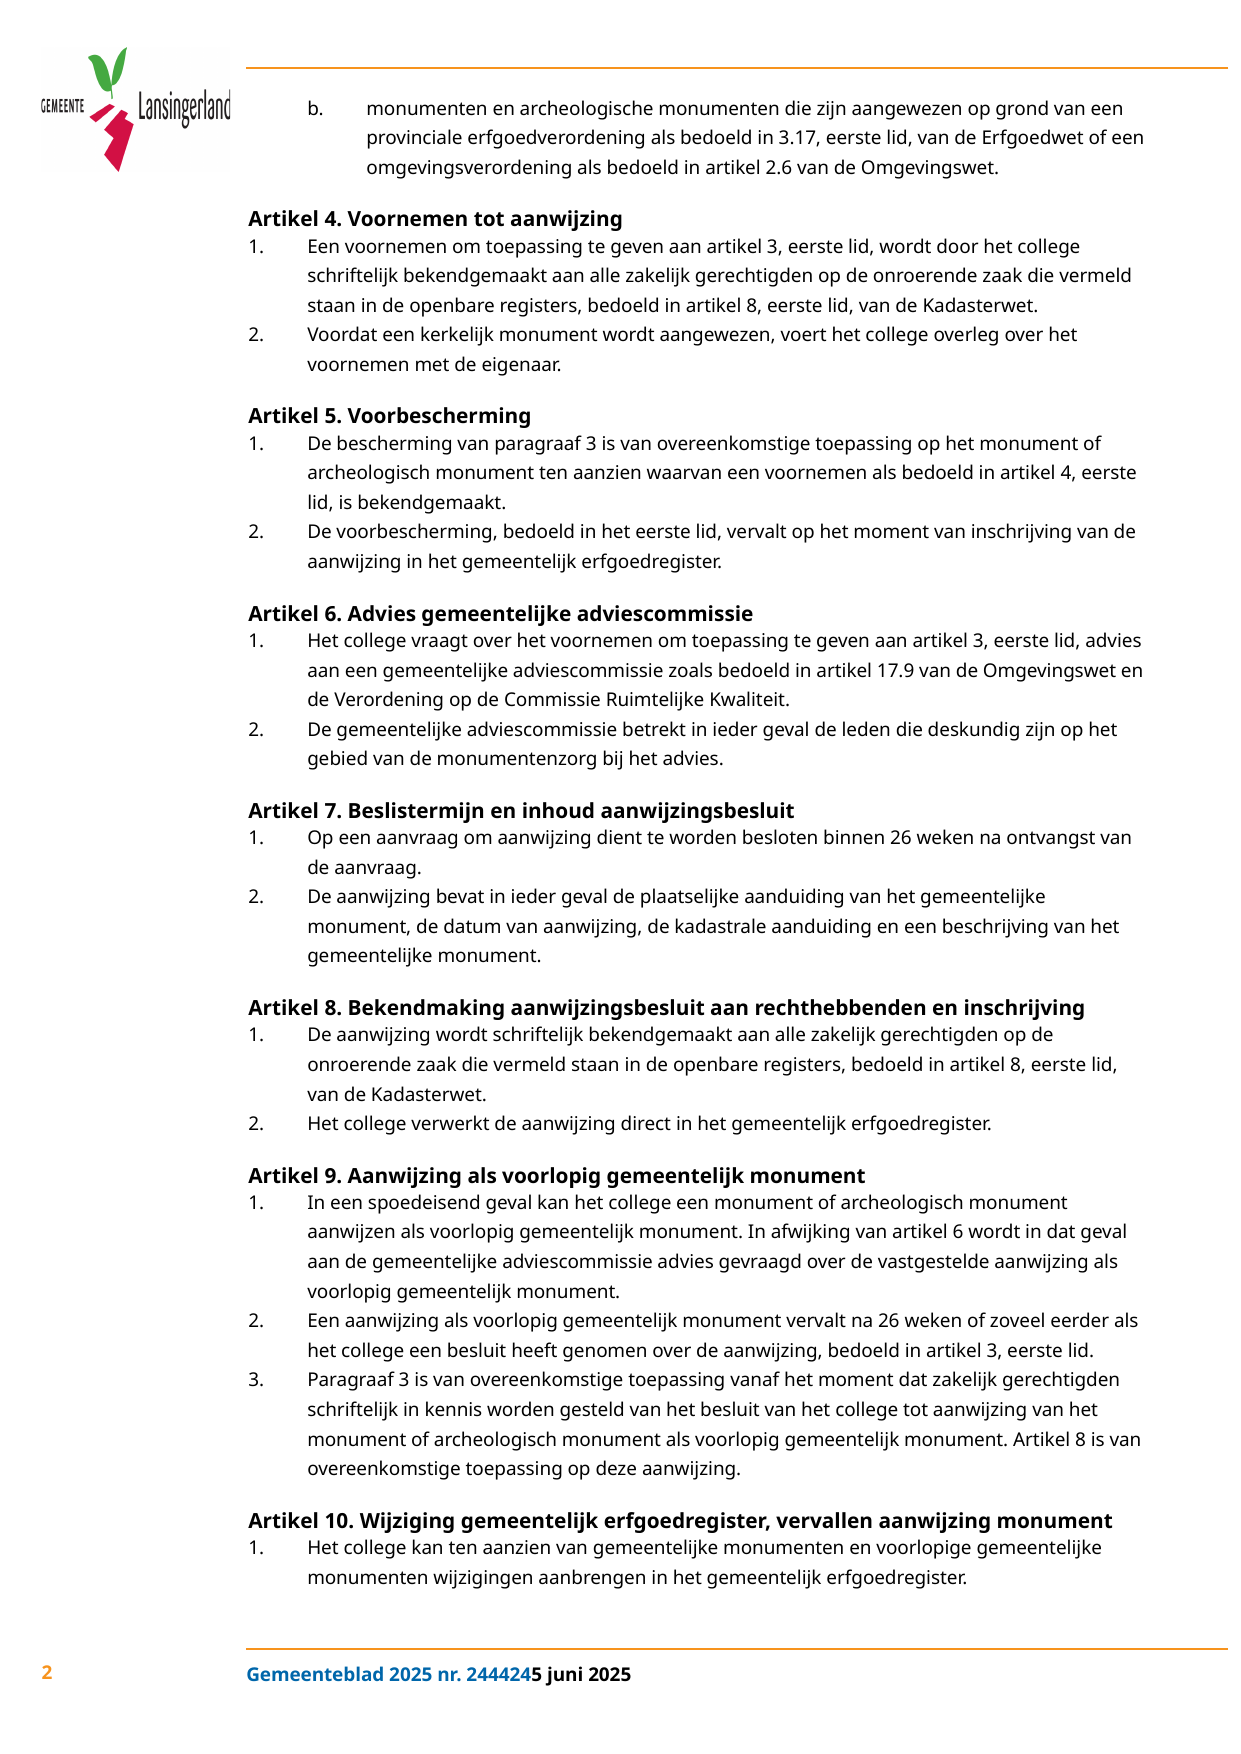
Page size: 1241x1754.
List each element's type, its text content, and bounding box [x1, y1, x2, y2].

list De voorbescherming, bedoeld in het eerste lid, vervalt op het moment van inschrijving van de aanwijzing in het gemeentelijk erfgoedregister. [248, 519, 1152, 574]
list Een aanwijzing als voorlopig gemeentelijk monument vervalt na 26 weken of zoveel eerder als het college een besluit heeft genomen over de aanwijzing, bedoeld in artikel 3, eerste lid. [248, 1307, 1152, 1363]
list Het college kan ten aanzien van gemeentelijke monumenten en voorlopige gemeentelijke monumenten wijzigingen aanbrengen in het gemeentelijk erfgoedregister. [248, 1534, 1152, 1589]
text Artikel 4. Voornemen tot aanwijzing [248, 204, 1152, 233]
list Op een aanvraag om aanwijzing dient te worden besloten binnen 26 weken na ontvangst van de aanvraag. [248, 824, 1152, 880]
picture [41, 47, 231, 172]
list De aanwijzing bevat in ieder geval de plaatselijke aanduiding van het gemeentelijke monument, de datum van aanwijzing, de kadastrale aanduiding en een beschrijving van het gemeentelijke monument. [248, 883, 1152, 968]
list De gemeentelijke adviescommissie betrekt in ieder geval de leden die deskundig zijn op het gebied van de monumentenzorg bij het advies. [248, 716, 1152, 771]
list In een spoedeisend geval kan het college een monument of archeologisch monument aanwijzen als voorlopig gemeentelijk monument. In afwijking van artikel 6 wordt in dat geval aan de gemeentelijke adviescommissie advies gevraagd over de vastgestelde aanwijzing als voorlopig gemeentelijk monument. [248, 1189, 1152, 1304]
text Artikel 10. Wijziging gemeentelijk erfgoedregister, vervallen aanwijzing monument [248, 1506, 1152, 1534]
list Het college vraagt over het voornemen om toepassing te geven aan artikel 3, eerste lid, advies aan een gemeentelijke adviescommissie zoals bedoeld in artikel 17.9 van de Omgevingswet en de Verordening op de Commissie Ruimtelijke Kwaliteit. [248, 627, 1152, 712]
list Een voornemen om toepassing te geven aan artikel 3, eerste lid, wordt door het college schriftelijk bekendgemaakt aan alle zakelijk gerechtigden op de onroerende zaak die vermeld staan in de openbare registers, bedoeld in artikel 8, eerste lid, van de Kadasterwet. [248, 233, 1152, 318]
list monumenten en archeologische monumenten die zijn aangewezen op grond van een provinciale erfgoedverordening als bedoeld in 3.17, eerste lid, van de Erfgoedwet of een omgevingsverordening als bedoeld in artikel 2.6 van de Omgevingswet. [307, 95, 1152, 180]
list Voordat een kerkelijk monument wordt aangewezen, voert het college overleg over het voornemen met de eigenaar. [248, 322, 1152, 377]
list Paragraaf 3 is van overeenkomstige toepassing vanaf het moment dat zakelijk gerechtigden schriftelijk in kennis worden gesteld van het besluit van het college tot aanwijzing van het monument of archeologisch monument als voorlopig gemeentelijk monument. Artikel 8 is van overeenkomstige toepassing op deze aanwijzing. [248, 1367, 1152, 1481]
list De aanwijzing wordt schriftelijk bekendgemaakt aan alle zakelijk gerechtigden op de onroerende zaak die vermeld staan in de openbare registers, bedoeld in artikel 8, eerste lid, van de Kadasterwet. [248, 1022, 1152, 1106]
list De bescherming van paragraaf 3 is van overeenkomstige toepassing op het monument of archeologisch monument ten aanzien waarvan een voornemen als bedoeld in artikel 4, eerste lid, is bekendgemaakt. [248, 430, 1152, 515]
list Het college verwerkt de aanwijzing direct in het gemeentelijk erfgoedregister. [248, 1110, 1152, 1136]
text Artikel 9. Aanwijzing als voorlopig gemeentelijk monument [248, 1161, 1152, 1189]
text Artikel 5. Voorbescherming [248, 402, 1152, 430]
text Artikel 7. Beslistermijn en inhoud aanwijzingsbesluit [248, 796, 1152, 824]
text Artikel 8. Bekendmaking aanwijzingsbesluit aan rechthebbenden en inschrijving [248, 993, 1152, 1022]
text Artikel 6. Advies gemeentelijke adviescommissie [248, 599, 1152, 627]
